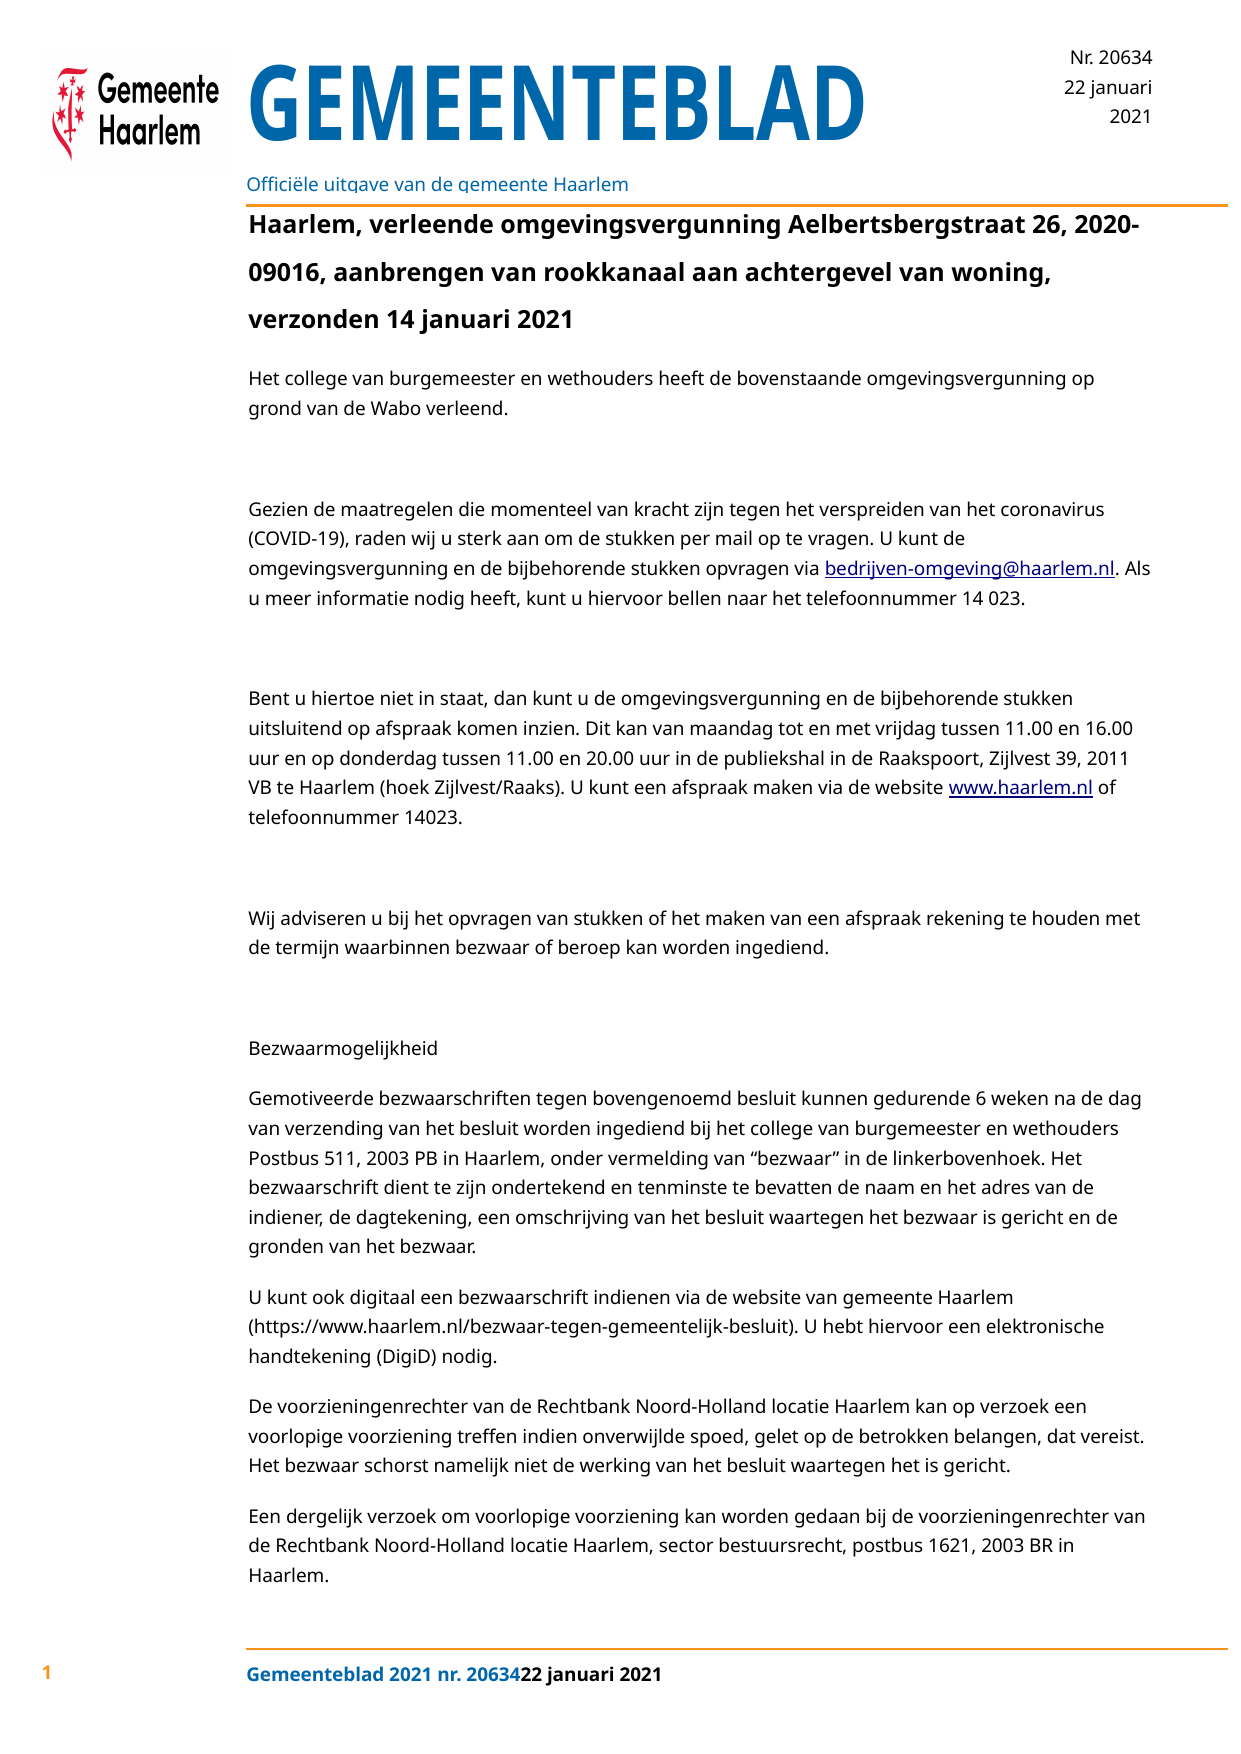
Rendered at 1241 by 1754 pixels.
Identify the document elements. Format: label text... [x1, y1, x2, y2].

text De voorzieningenrechter van de Rechtbank Noord-Holland locatie Haarlem kan op verzoek een voorlopige voorziening treffen indien onverwijlde spoed, gelet op de betrokken belangen, dat vereist. Het bezwaar schorst namelijk niet de werking van het besluit waartegen het is gericht. [248, 1393, 1152, 1478]
text Gemotiveerde bezwaarschriften tegen bovengenoemd besluit kunnen gedurende 6 weken na de dag van verzending van het besluit worden ingediend bij het college van burgemeester en wethouders Postbus 511, 2003 PB in Haarlem, onder vermelding van “bezwaar” in de linkerbovenhoek. Het bezwaarschrift dient te zijn ondertekend en tenminste te bevatten de naam en het adres van de indiener, de dagtekening, een omschrijving van het besluit waartegen het bezwaar is gericht en de gronden van het bezwaar. [248, 1086, 1152, 1259]
text Haarlem, verleende omgevingsvergunning Aelbertsbergstraat 26, 2020-09016, aanbrengen van rookkanaal aan achtergevel van woning, verzonden 14 januari 2021 [248, 207, 1152, 336]
text Een dergelijk verzoek om voorlopige voorziening kan worden gedaan bij de voorzieningenrechter van de Rechtbank Noord-Holland locatie Haarlem, sector bestuursrecht, postbus 1621, 2003 BR in Haarlem. [248, 1503, 1152, 1588]
text Het college van burgemeester en wethouders heeft de bovenstaande omgevingsvergunning op grond van de Wabo verleend. [248, 366, 1152, 421]
picture [41, 47, 231, 172]
text Bent u hiertoe niet in staat, dan kunt u de omgevingsvergunning en de bijbehorende stukken uitsluitend op afspraak komen inzien. Dit kan van maandag tot en met vrijdag tussen 11.00 en 16.00 uur en op donderdag tussen 11.00 en 20.00 uur in de publiekshal in de Raakspoort, Zijlvest 39, 2011 VB te Haarlem (hoek Zijlvest/Raaks). U kunt een afspraak maken via de website www.haarlem.nl of telefoonnummer 14023. [248, 686, 1152, 829]
text Bezwaarmogelijkheid [248, 1035, 1152, 1061]
text Gezien de maatregelen die momenteel van kracht zijn tegen het verspreiden van het coronavirus (COVID-19), raden wij u sterk aan om de stukken per mail op te vragen. U kunt de omgevingsvergunning en de bijbehorende stukken opvragen via bedrijven-omgeving@haarlem.nl. Als u meer informatie nodig heeft, kunt u hiervoor bellen naar het telefoonnummer 14 023. [248, 496, 1152, 610]
text U kunt ook digitaal een bezwaarschrift indienen via de website van gemeente Haarlem (https://www.haarlem.nl/bezwaar-tegen-gemeentelijk-besluit). U hebt hiervoor een elektronische handtekening (DigiD) nodig. [248, 1284, 1152, 1369]
text Wij adviseren u bij het opvragen van stukken of het maken van een afspraak rekening te houden met de termijn waarbinnen bezwaar of beroep kan worden ingediend. [248, 905, 1152, 960]
